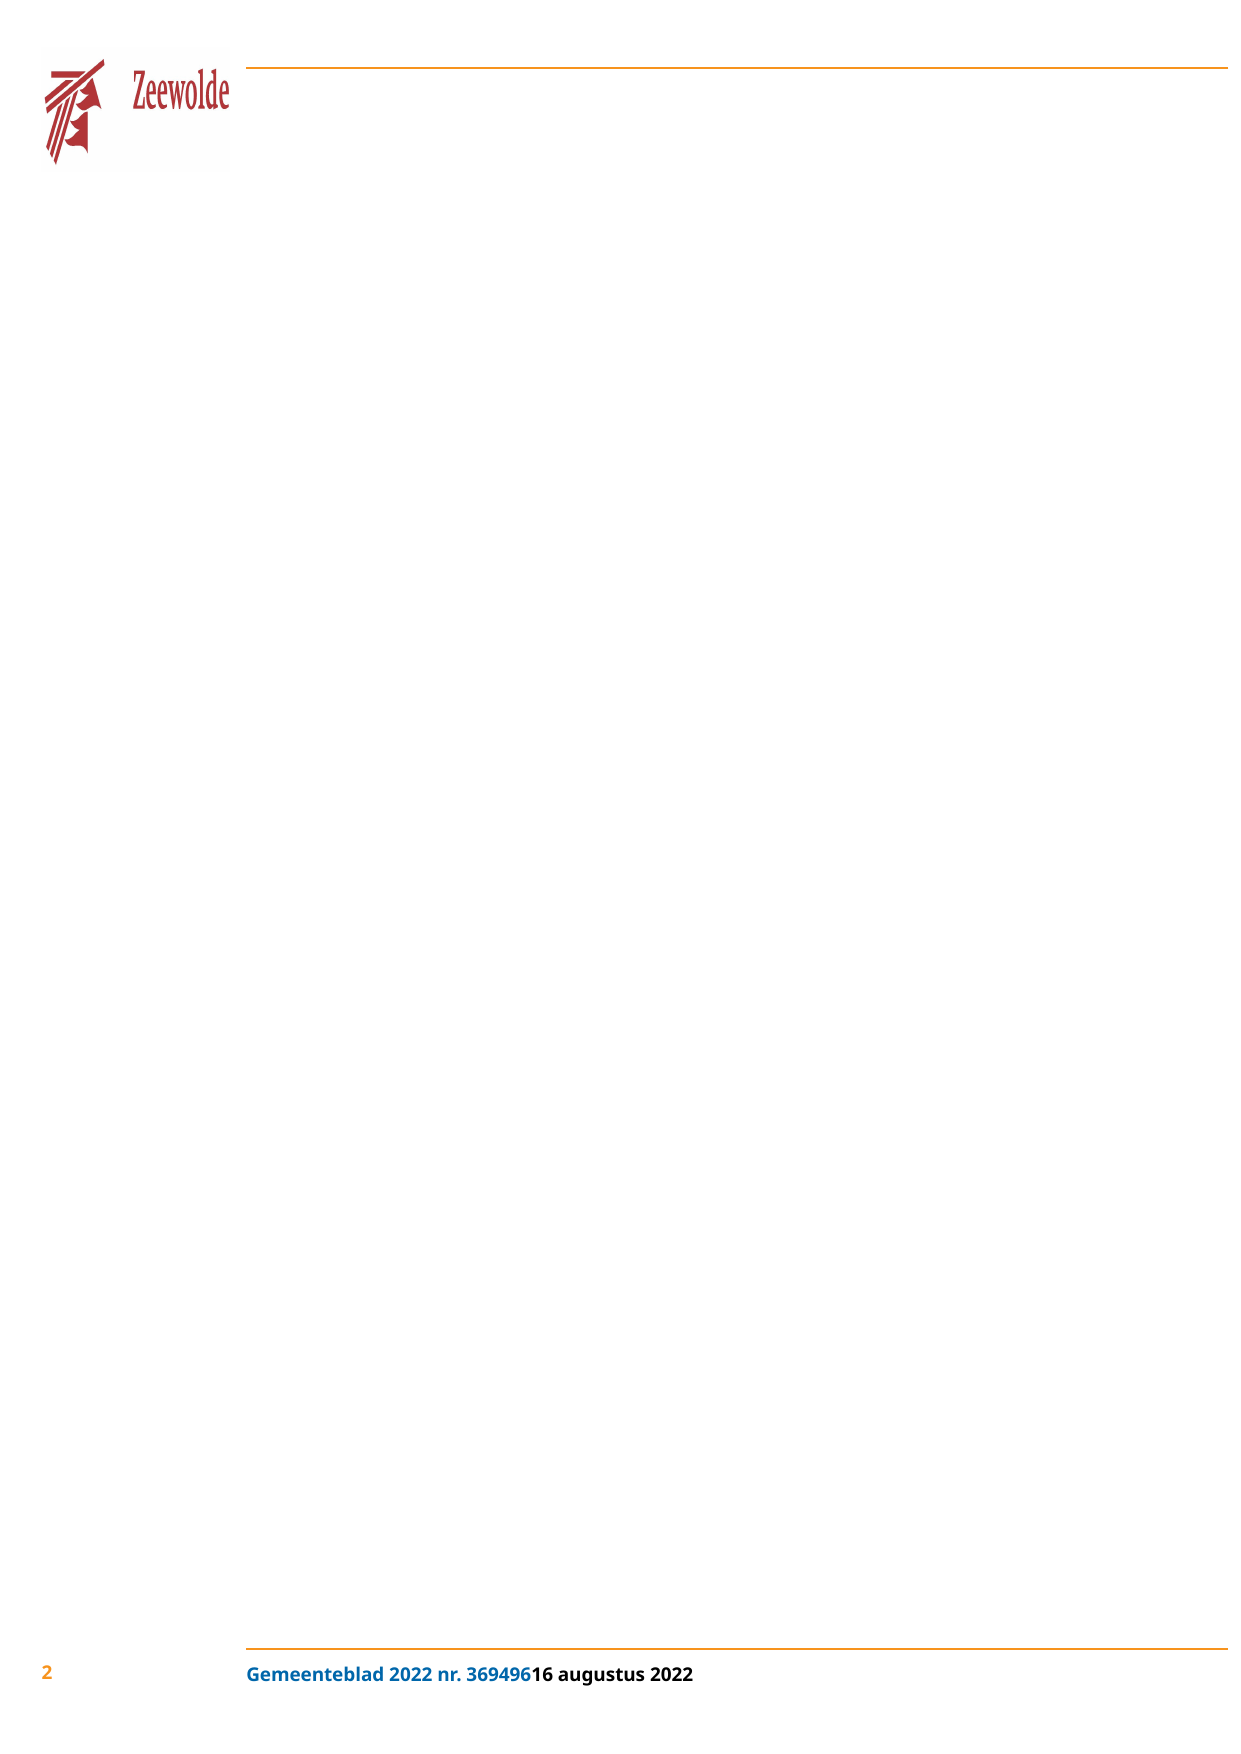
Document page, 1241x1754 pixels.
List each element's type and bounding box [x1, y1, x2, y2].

picture [41, 47, 231, 172]
